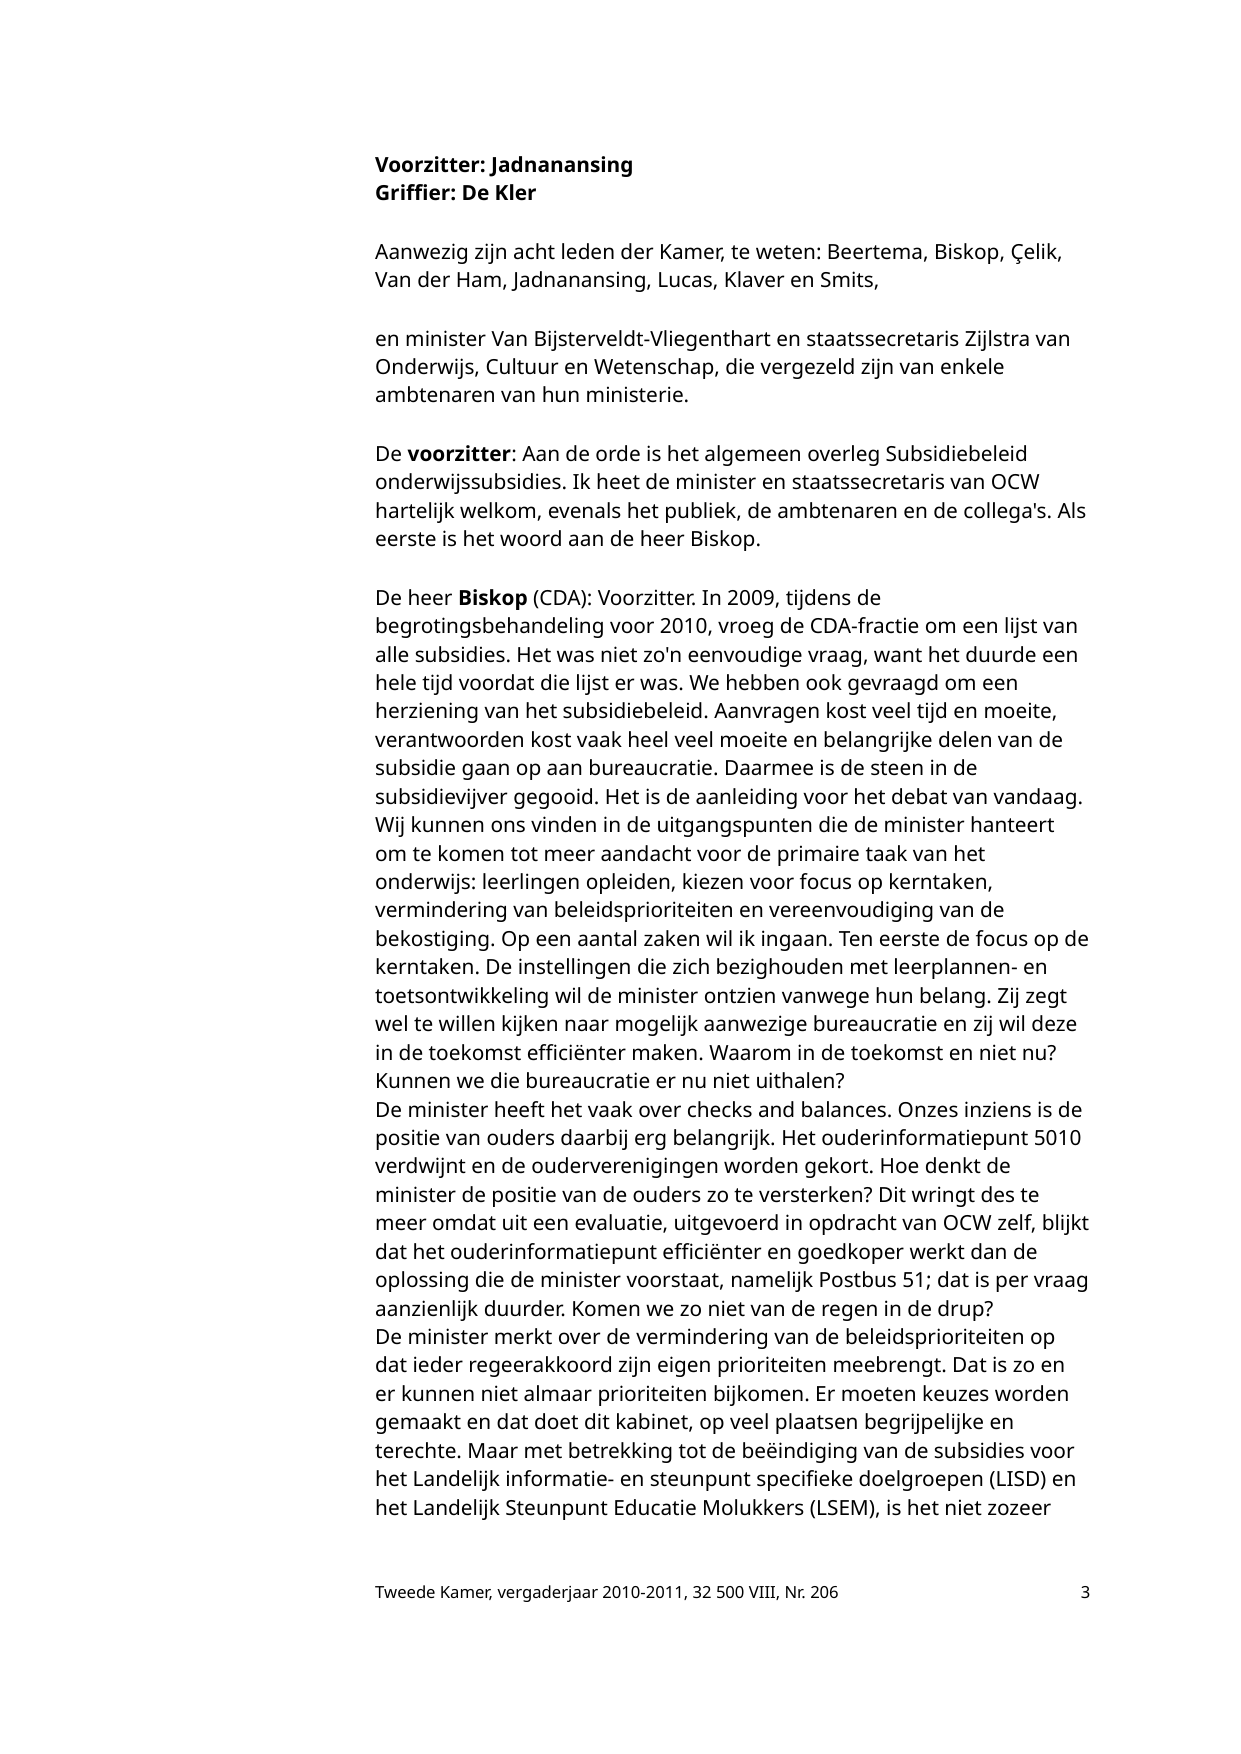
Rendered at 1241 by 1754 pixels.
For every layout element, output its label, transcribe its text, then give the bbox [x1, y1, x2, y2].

text Griffier: De Kler [375, 178, 1090, 207]
text De minister merkt over de vermindering van de beleidsprioriteiten op dat ieder regeerakkoord zijn eigen prioriteiten meebrengt. Dat is zo en er kunnen niet almaar prioriteiten bijkomen. Er moeten keuzes worden gemaakt en dat doet dit kabinet, op veel plaatsen begrijpelijke en terechte. Maar met betrekking tot de beëindiging van de subsidies voor het Landelijk informatie- en steunpunt specifieke doelgroepen (LISD) en het Landelijk Steunpunt Educatie Molukkers (LSEM), is het niet zozeer [375, 1322, 1090, 1521]
text Voorzitter: Jadnanansing [375, 150, 1090, 178]
text De minister heeft het vaak over checks and balances. Onzes inziens is de positie van ouders daarbij erg belangrijk. Het ouderinformatiepunt 5010 verdwijnt en de ouderverenigingen worden gekort. Hoe denkt de minister de positie van de ouders zo te versterken? Dit wringt des te meer omdat uit een evaluatie, uitgevoerd in opdracht van OCW zelf, blijkt dat het ouderinformatiepunt efficiënter en goedkoper werkt dan de oplossing die de minister voorstaat, namelijk Postbus 51; dat is per vraag aanzienlijk duurder. Komen we zo niet van de regen in de drup? [375, 1095, 1090, 1322]
text De voorzitter: Aan de orde is het algemeen overleg Subsidiebeleid onderwijssubsidies. Ik heet de minister en staatssecretaris van OCW hartelijk welkom, evenals het publiek, de ambtenaren en de collega's. Als eerste is het woord aan de heer Biskop. [375, 439, 1090, 553]
text De heer Biskop (CDA): Voorzitter. In 2009, tijdens de begrotingsbehandeling voor 2010, vroeg de CDA-fractie om een lijst van alle subsidies. Het was niet zo'n eenvoudige vraag, want het duurde een hele tijd voordat die lijst er was. We hebben ook gevraagd om een herziening van het subsidiebeleid. Aanvragen kost veel tijd en moeite, verantwoorden kost vaak heel veel moeite en belangrijke delen van de subsidie gaan op aan bureaucratie. Daarmee is de steen in de subsidievijver gegooid. Het is de aanleiding voor het debat van vandaag. [375, 583, 1090, 810]
text Aanwezig zijn acht leden der Kamer, te weten: Beertema, Biskop, Çelik, Van der Ham, Jadnanansing, Lucas, Klaver en Smits, [375, 237, 1090, 294]
text en minister Van Bijsterveldt-Vliegenthart en staatssecretaris Zijlstra van Onderwijs, Cultuur en Wetenschap, die vergezeld zijn van enkele ambtenaren van hun ministerie. [375, 324, 1090, 409]
text Wij kunnen ons vinden in de uitgangspunten die de minister hanteert om te komen tot meer aandacht voor de primaire taak van het onderwijs: leerlingen opleiden, kiezen voor focus op kerntaken, vermindering van beleidsprioriteiten en vereenvoudiging van de bekostiging. Op een aantal zaken wil ik ingaan. Ten eerste de focus op de kerntaken. De instellingen die zich bezighouden met leerplannen- en toetsontwikkeling wil de minister ontzien vanwege hun belang. Zij zegt wel te willen kijken naar mogelijk aanwezige bureaucratie en zij wil deze in de toekomst efficiënter maken. Waarom in de toekomst en niet nu? Kunnen we die bureaucratie er nu niet uithalen? [375, 810, 1090, 1095]
